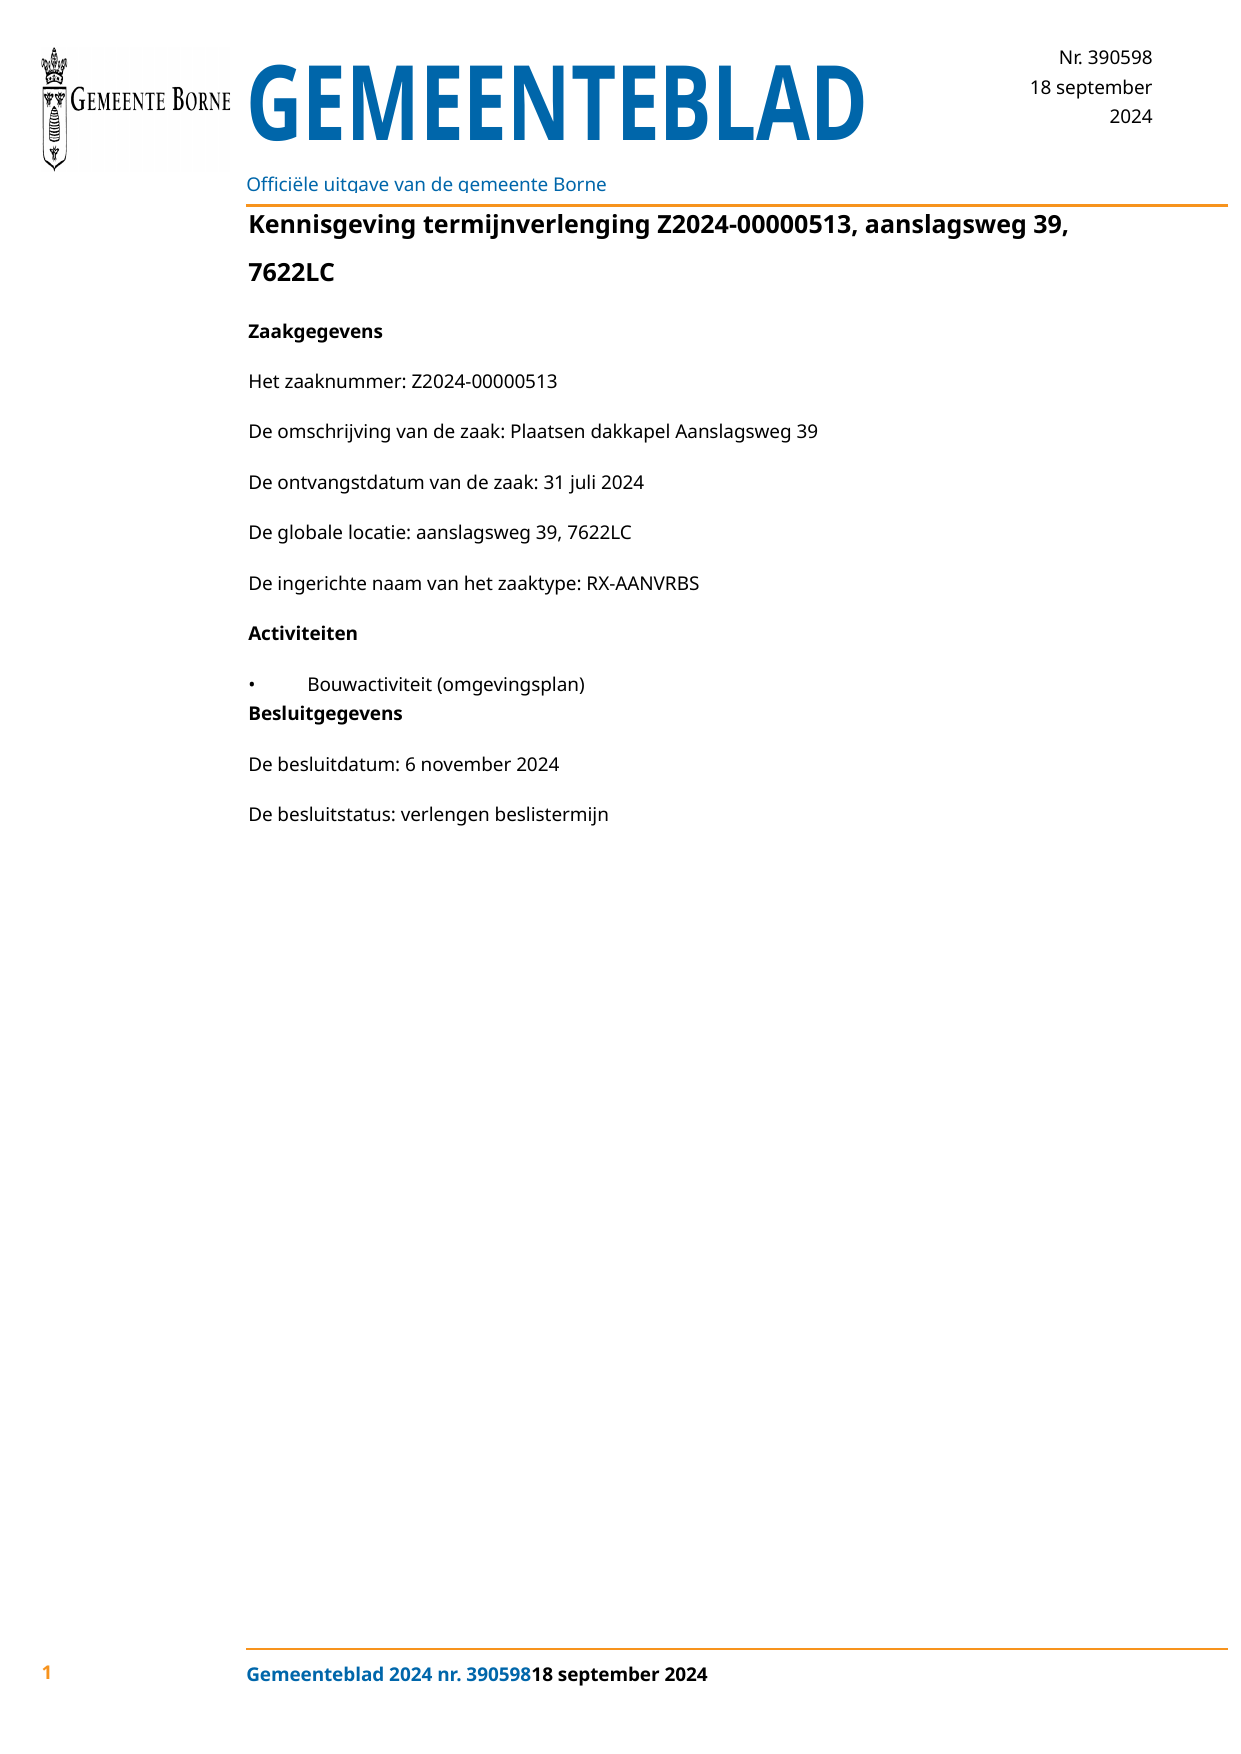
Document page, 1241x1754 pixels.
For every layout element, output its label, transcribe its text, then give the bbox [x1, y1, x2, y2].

text Activiteiten [248, 620, 1152, 646]
text De besluitstatus: verlengen beslistermijn [248, 801, 1152, 827]
text De omschrijving van de zaak: Plaatsen dakkapel Aanslagsweg 39 [248, 419, 1152, 444]
text De ingerichte naam van het zaaktype: RX-AANVRBS [248, 570, 1152, 596]
text Kennisgeving termijnverlenging Z2024-00000513, aanslagsweg 39, 7622LC [248, 207, 1152, 288]
picture [41, 47, 231, 172]
text De ontvangstdatum van de zaak: 31 juli 2024 [248, 469, 1152, 495]
text De globale locatie: aanslagsweg 39, 7622LC [248, 519, 1152, 545]
list Bouwactiviteit (omgevingsplan) [248, 671, 1152, 697]
text De besluitdatum: 6 november 2024 [248, 751, 1152, 777]
text Besluitgegevens [248, 700, 1152, 726]
text Zaakgegevens [248, 318, 1152, 344]
text Het zaaknummer: Z2024-00000513 [248, 368, 1152, 394]
